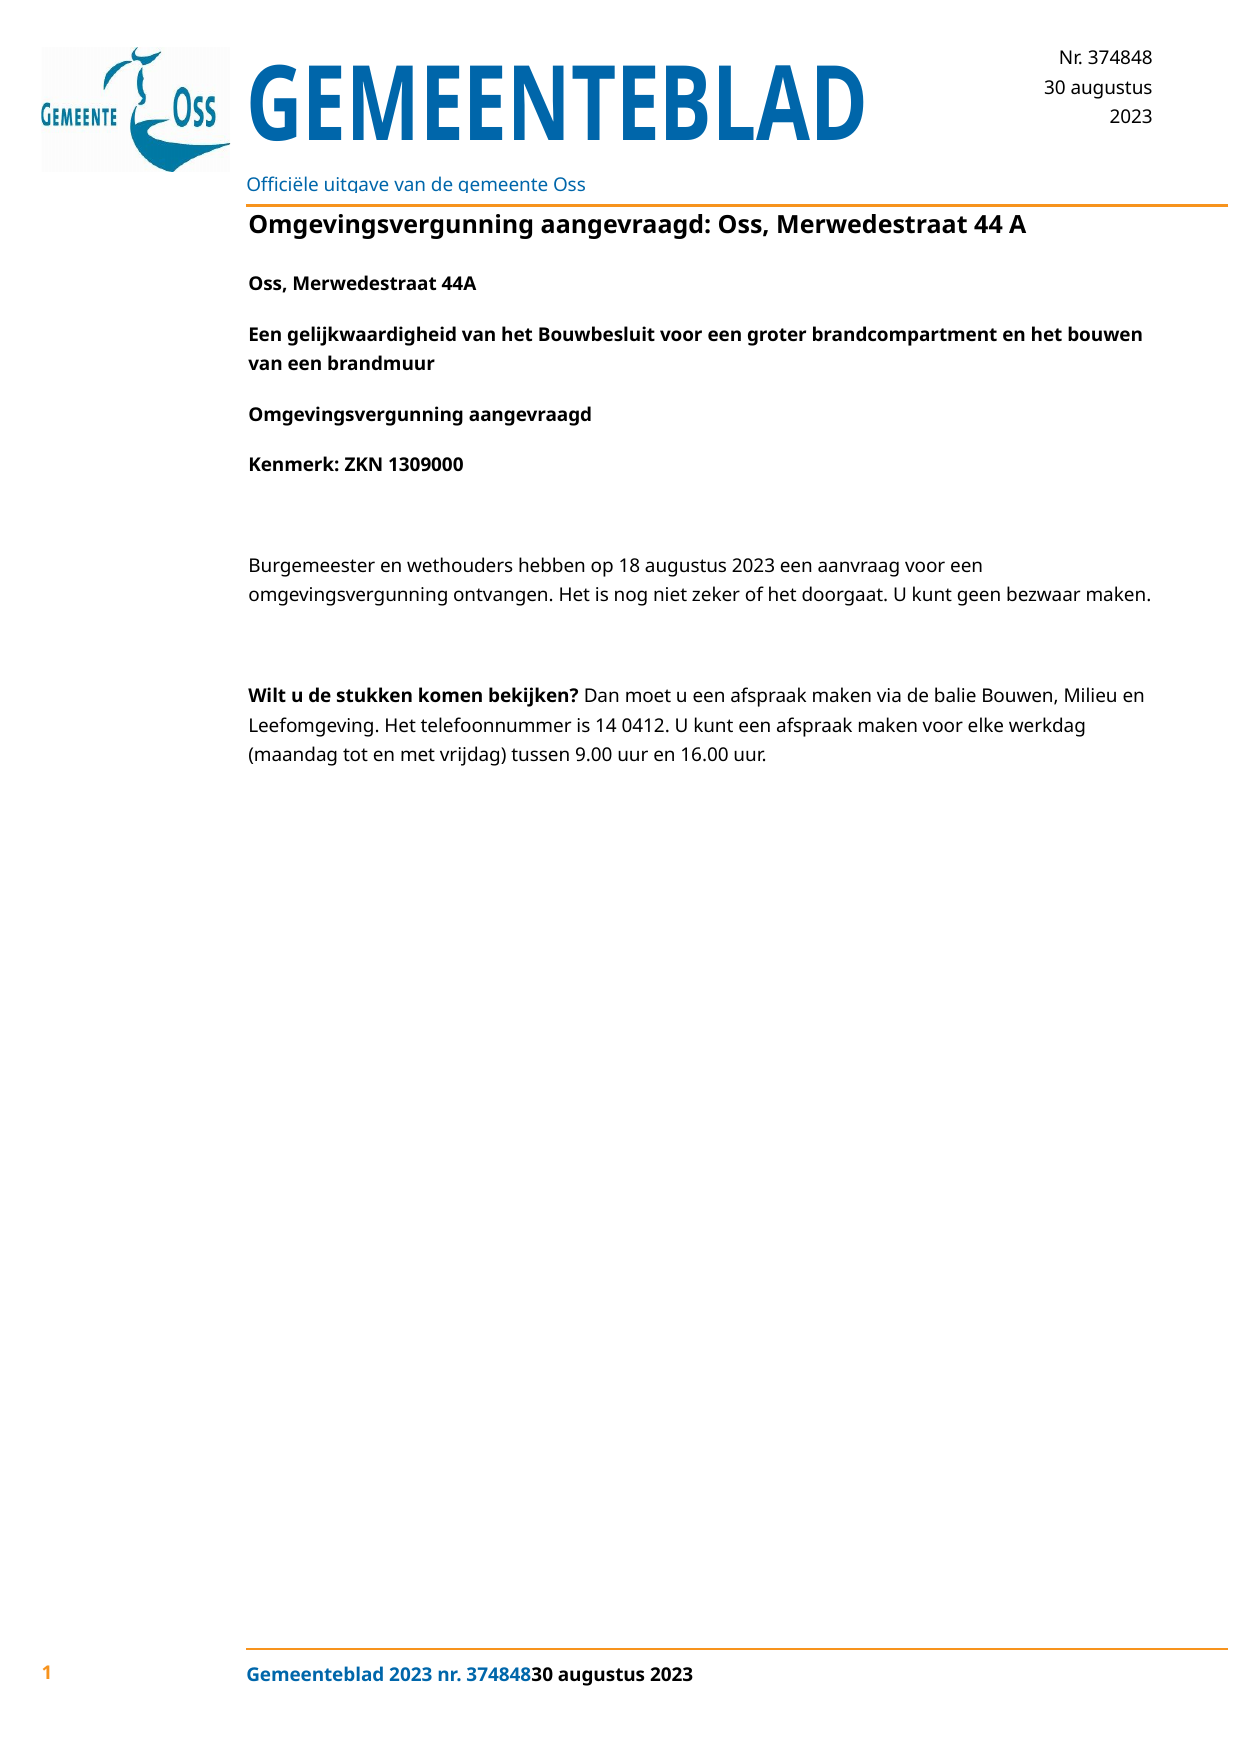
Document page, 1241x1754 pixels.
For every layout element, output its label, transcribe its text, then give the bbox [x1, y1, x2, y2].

text Oss, Merwedestraat 44A [248, 270, 1152, 296]
text Kenmerk: ZKN 1309000 [248, 451, 1152, 477]
text Burgemeester en wethouders hebben op 18 augustus 2023 een aanvraag voor een omgevingsvergunning ontvangen. Het is nog niet zeker of het doorgaat. U kunt geen bezwaar maken. [248, 552, 1152, 607]
picture [41, 47, 231, 172]
text Omgevingsvergunning aangevraagd: Oss, Merwedestraat 44 A [248, 207, 1152, 241]
text Wilt u de stukken komen bekijken? Dan moet u een afspraak maken via de balie Bouwen, Milieu en Leefomgeving. Het telefoonnummer is 14 0412. U kunt een afspraak maken voor elke werkdag (maandag tot en met vrijdag) tussen 9.00 uur en 16.00 uur. [248, 682, 1152, 767]
text Omgevingsvergunning aangevraagd [248, 401, 1152, 426]
text Een gelijkwaardigheid van het Bouwbesluit voor een groter brandcompartment en het bouwen van een brandmuur [248, 321, 1152, 376]
